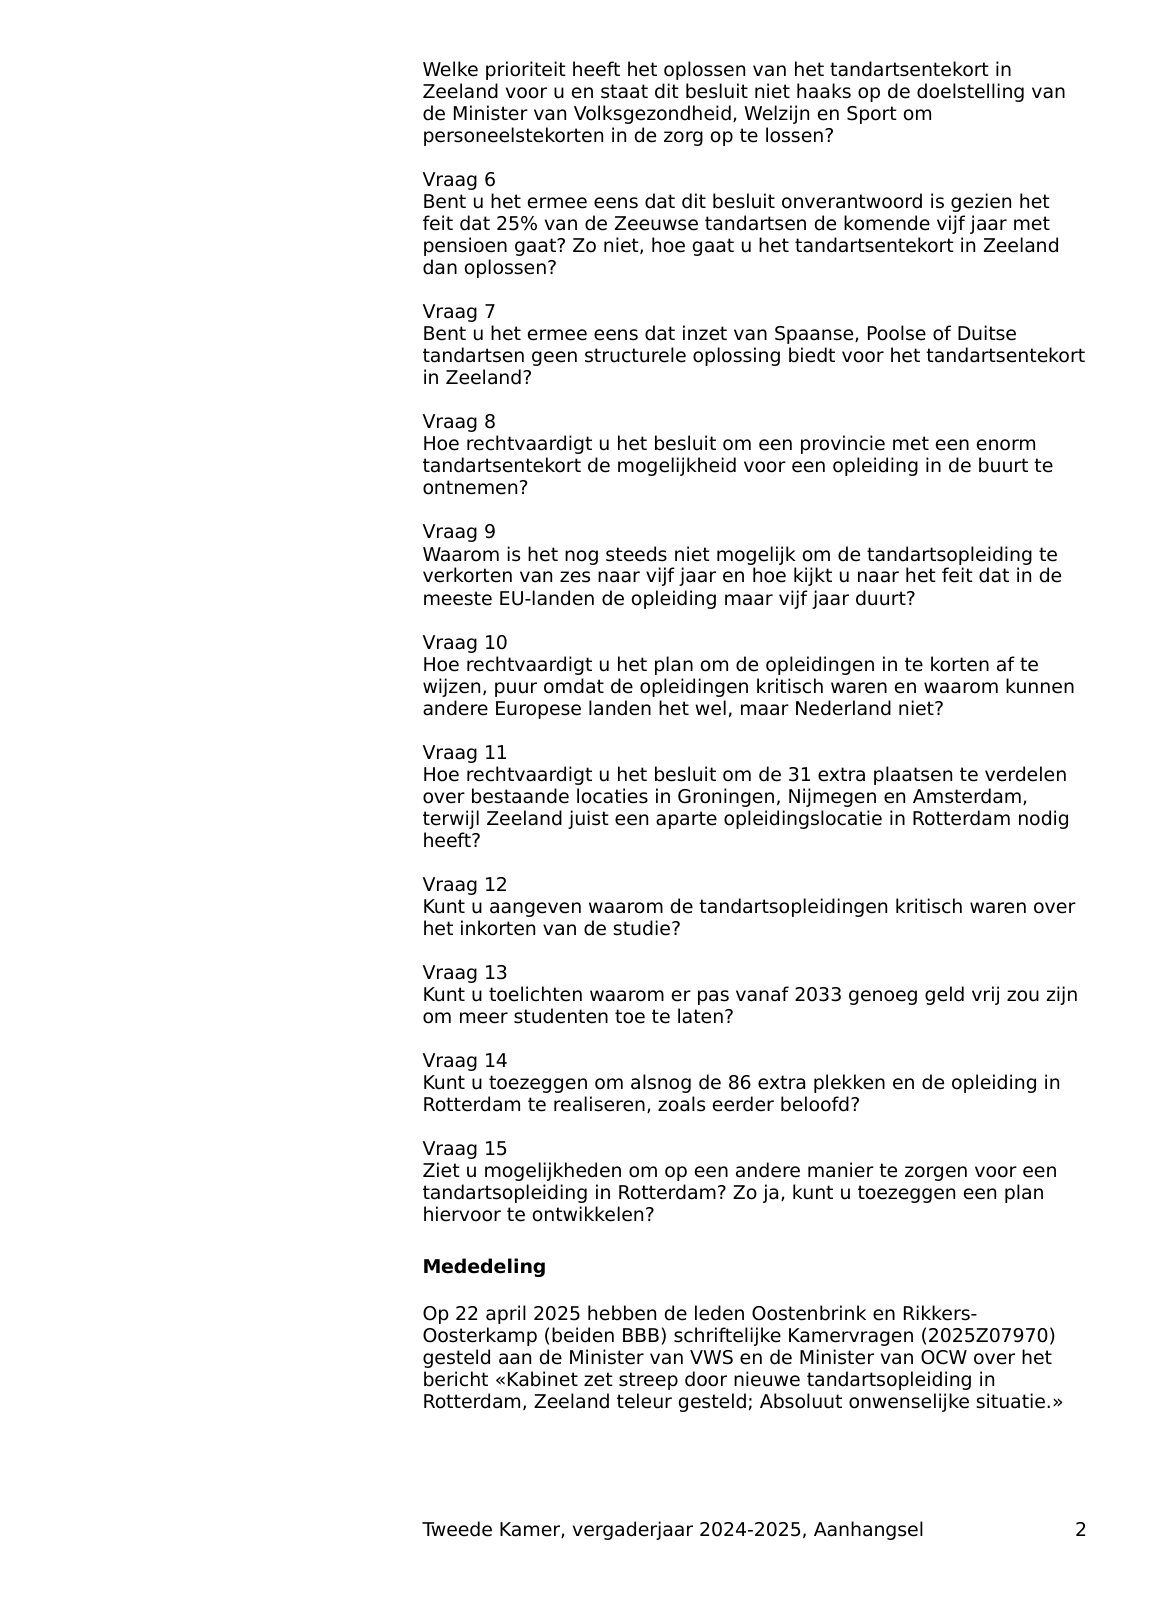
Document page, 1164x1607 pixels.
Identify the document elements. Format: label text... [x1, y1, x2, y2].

subtitle Mededeling [422, 1256, 1087, 1278]
text Hoe rechtvaardigt u het besluit om de 31 extra plaatsen te verdelen over bestaande locaties in Groningen, Nijmegen en Amsterdam, terwijl Zeeland juist een aparte opleidingslocatie in Rotterdam nodig heeft? [422, 764, 1087, 852]
text Hoe rechtvaardigt u het besluit om een provincie met een enorm tandartsentekort de mogelijkheid voor een opleiding in de buurt te ontnemen? [422, 433, 1087, 499]
text Vraag 14 [422, 1050, 1087, 1072]
text Vraag 8 [422, 411, 1087, 433]
text Kunt u toezeggen om alsnog de 86 extra plekken en de opleiding in Rotterdam te realiseren, zoals eerder beloofd? [422, 1072, 1087, 1116]
text Hoe rechtvaardigt u het plan om de opleidingen in te korten af te wijzen, puur omdat de opleidingen kritisch waren en waarom kunnen andere Europese landen het wel, maar Nederland niet? [422, 653, 1087, 719]
text Waarom is het nog steeds niet mogelijk om de tandartsopleiding te verkorten van zes naar vijf jaar en hoe kijkt u naar het feit dat in de meeste EU-landen de opleiding maar vijf jaar duurt? [422, 543, 1087, 609]
text Vraag 15 [422, 1138, 1087, 1160]
text Welke prioriteit heeft het oplossen van het tandartsentekort in Zeeland voor u en staat dit besluit niet haaks op de doelstelling van de Minister van Volksgezondheid, Welzijn en Sport om personeelstekorten in de zorg op te lossen? [422, 59, 1087, 147]
text Vraag 9 [422, 521, 1087, 543]
text Vraag 11 [422, 742, 1087, 764]
text Vraag 12 [422, 874, 1087, 896]
text Op 22 april 2025 hebben de leden Oostenbrink en Rikkers-Oosterkamp (beiden BBB) schriftelijke Kamervragen (2025Z07970) gesteld aan de Minister van VWS en de Minister van OCW over het bericht «Kabinet zet streep door nieuwe tandartsopleiding in Rotterdam, Zeeland teleur gesteld; Absoluut onwenselijke situatie.» [422, 1303, 1087, 1413]
text Bent u het ermee eens dat dit besluit onverantwoord is gezien het feit dat 25% van de Zeeuwse tandartsen de komende vijf jaar met pensioen gaat? Zo niet, hoe gaat u het tandartsentekort in Zeeland dan oplossen? [422, 191, 1087, 279]
text Kunt u toelichten waarom er pas vanaf 2033 genoeg geld vrij zou zijn om meer studenten toe te laten? [422, 984, 1087, 1028]
text Vraag 13 [422, 962, 1087, 984]
text Vraag 10 [422, 632, 1087, 653]
text Vraag 6 [422, 169, 1087, 191]
text Ziet u mogelijkheden om op een andere manier te zorgen voor een tandartsopleiding in Rotterdam? Zo ja, kunt u toezeggen een plan hiervoor te ontwikkelen? [422, 1160, 1087, 1226]
text Kunt u aangeven waarom de tandartsopleidingen kritisch waren over het inkorten van de studie? [422, 896, 1087, 940]
text Vraag 7 [422, 301, 1087, 323]
text Bent u het ermee eens dat inzet van Spaanse, Poolse of Duitse tandartsen geen structurele oplossing biedt voor het tandartsentekort in Zeeland? [422, 323, 1087, 389]
